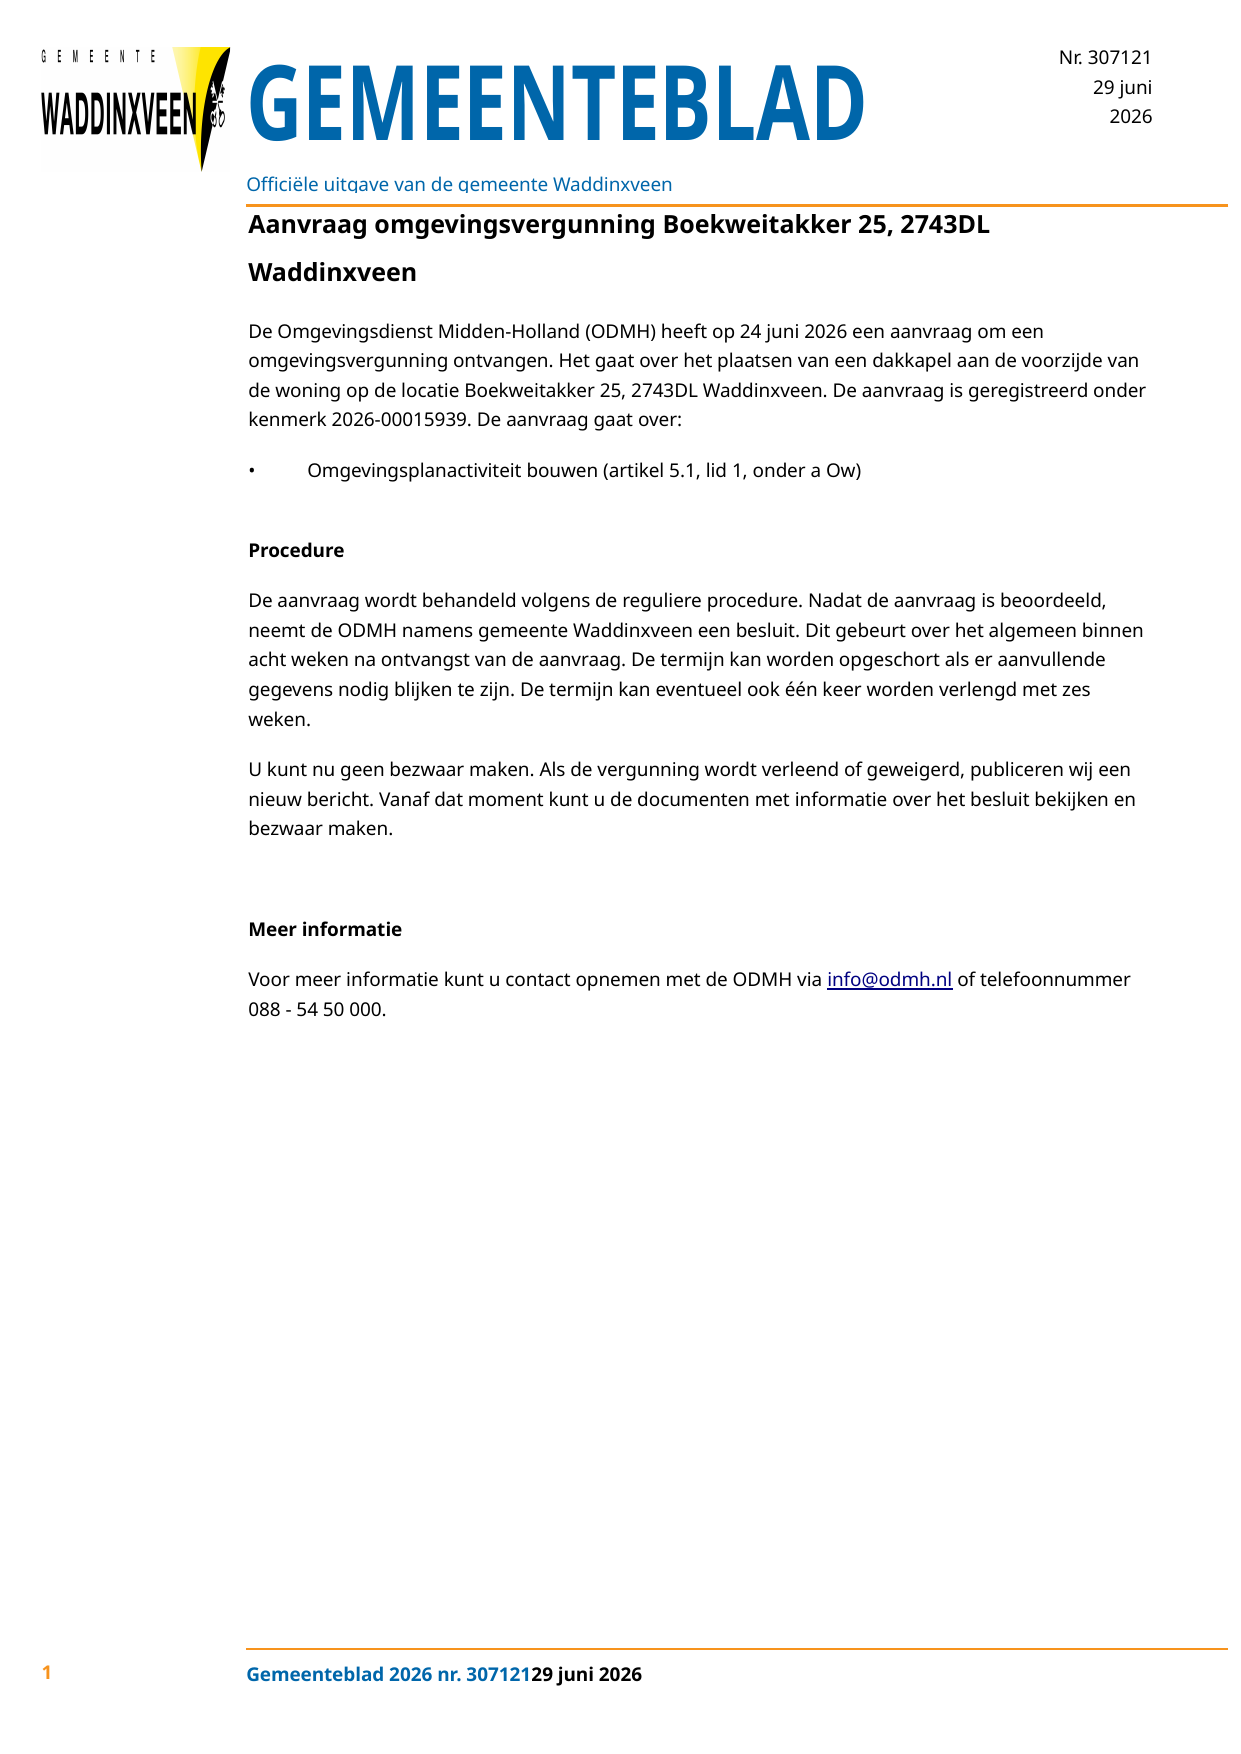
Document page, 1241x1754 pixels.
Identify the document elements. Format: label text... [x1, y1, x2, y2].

text U kunt nu geen bezwaar maken. Als de vergunning wordt verleend of geweigerd, publiceren wij een nieuw bericht. Vanaf dat moment kunt u de documenten met informatie over het besluit bekijken en bezwaar maken. [248, 756, 1152, 841]
text Procedure [248, 537, 1152, 563]
picture [41, 47, 231, 172]
text De Omgevingsdienst Midden-Holland (ODMH) heeft op 24 juni 2026 een aanvraag om een omgevingsvergunning ontvangen. Het gaat over het plaatsen van een dakkapel aan de voorzijde van de woning op de locatie Boekweitakker 25, 2743DL Waddinxveen. De aanvraag is geregistreerd onder kenmerk 2026-00015939. De aanvraag gaat over: [248, 318, 1152, 432]
text De aanvraag wordt behandeld volgens de reguliere procedure. Nadat de aanvraag is beoordeeld, neemt de ODMH namens gemeente Waddinxveen een besluit. Dit gebeurt over het algemeen binnen acht weken na ontvangst van de aanvraag. De termijn kan worden opgeschort als er aanvullende gegevens nodig blijken te zijn. De termijn kan eventueel ook één keer worden verlengd met zes weken. [248, 587, 1152, 732]
list Omgevingsplanactiviteit bouwen (artikel 5.1, lid 1, onder a Ow) [248, 457, 1152, 483]
text Meer informatie [248, 916, 1152, 942]
text Voor meer informatie kunt u contact opnemen met de ODMH via info@odmh.nl of telefoonnummer 088 - 54 50 000. [248, 967, 1152, 1022]
text Aanvraag omgevingsvergunning Boekweitakker 25, 2743DL Waddinxveen [248, 207, 1152, 288]
